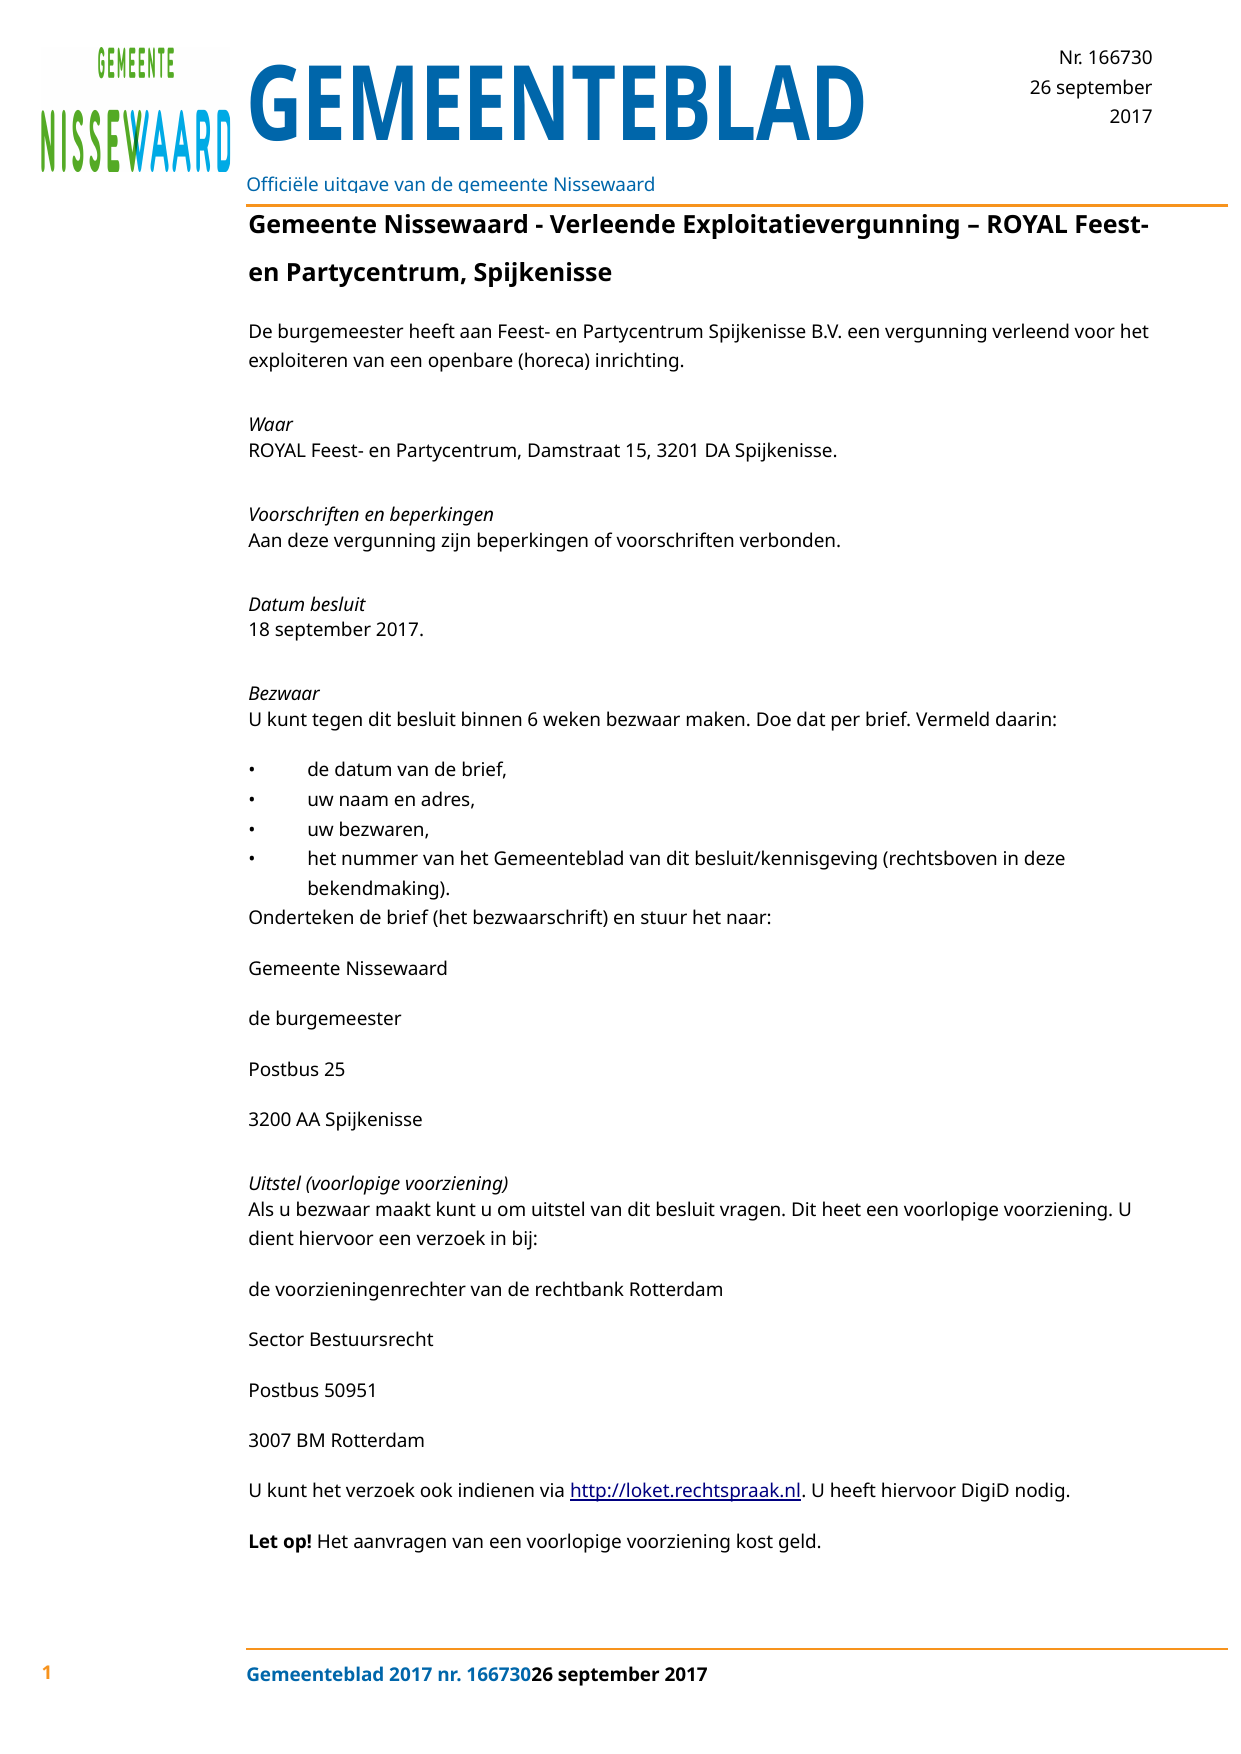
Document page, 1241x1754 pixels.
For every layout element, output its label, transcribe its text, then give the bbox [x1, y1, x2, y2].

text Als u bezwaar maakt kunt u om uitstel van dit besluit vragen. Dit heet een voorlopige voorziening. U dient hiervoor een verzoek in bij: [248, 1196, 1152, 1251]
list de datum van de brief, [248, 757, 1152, 782]
text 3200 AA Spijkenisse [248, 1106, 1152, 1132]
text Gemeente Nissewaard - Verleende Exploitatievergunning – ROYAL Feest- en Partycentrum, Spijkenisse [248, 207, 1152, 288]
text Postbus 50951 [248, 1377, 1152, 1402]
text Postbus 25 [248, 1056, 1152, 1082]
text Sector Bestuursrecht [248, 1326, 1152, 1352]
text 3007 BM Rotterdam [248, 1427, 1152, 1453]
text Onderteken de brief (het bezwaarschrift) en stuur het naar: [248, 904, 1152, 930]
text Voorschriften en beperkingen [248, 501, 1152, 527]
text Bezwaar [248, 681, 1152, 706]
text Uitstel (voorlopige voorziening) [248, 1170, 1152, 1196]
text Waar [248, 411, 1152, 437]
text Let op! Het aanvragen van een voorlopige voorziening kost geld. [248, 1528, 1152, 1554]
text Aan deze vergunning zijn beperkingen of voorschriften verbonden. [248, 527, 1152, 553]
text U kunt tegen dit besluit binnen 6 weken bezwaar maken. Doe dat per brief. Vermeld daarin: [248, 706, 1152, 732]
text Gemeente Nissewaard [248, 955, 1152, 981]
list uw bezwaren, [248, 816, 1152, 842]
picture [154, 157, 165, 172]
text ROYAL Feest- en Partycentrum, Damstraat 15, 3201 DA Spijkenisse. [248, 437, 1152, 463]
text 18 september 2017. [248, 617, 1152, 642]
list het nummer van het Gemeenteblad van dit besluit/kennisgeving (rechtsboven in deze bekendmaking). [248, 845, 1152, 901]
text De burgemeester heeft aan Feest- en Partycentrum Spijkenisse B.V. een vergunning verleend voor het exploiteren van een openbare (horeca) inrichting. [248, 318, 1152, 373]
text de voorzieningenrechter van de rechtbank Rotterdam [248, 1276, 1152, 1302]
list uw naam en adres, [248, 786, 1152, 812]
picture [222, 122, 227, 160]
picture [176, 157, 187, 172]
picture [41, 47, 231, 172]
text U kunt het verzoek ook indienen via http://loket.rechtspraak.nl. U heeft hiervoor DigiD nodig. [248, 1478, 1152, 1503]
text Datum besluit [248, 591, 1152, 617]
picture [201, 122, 206, 138]
picture [200, 151, 206, 172]
text de burgemeester [248, 1005, 1152, 1031]
